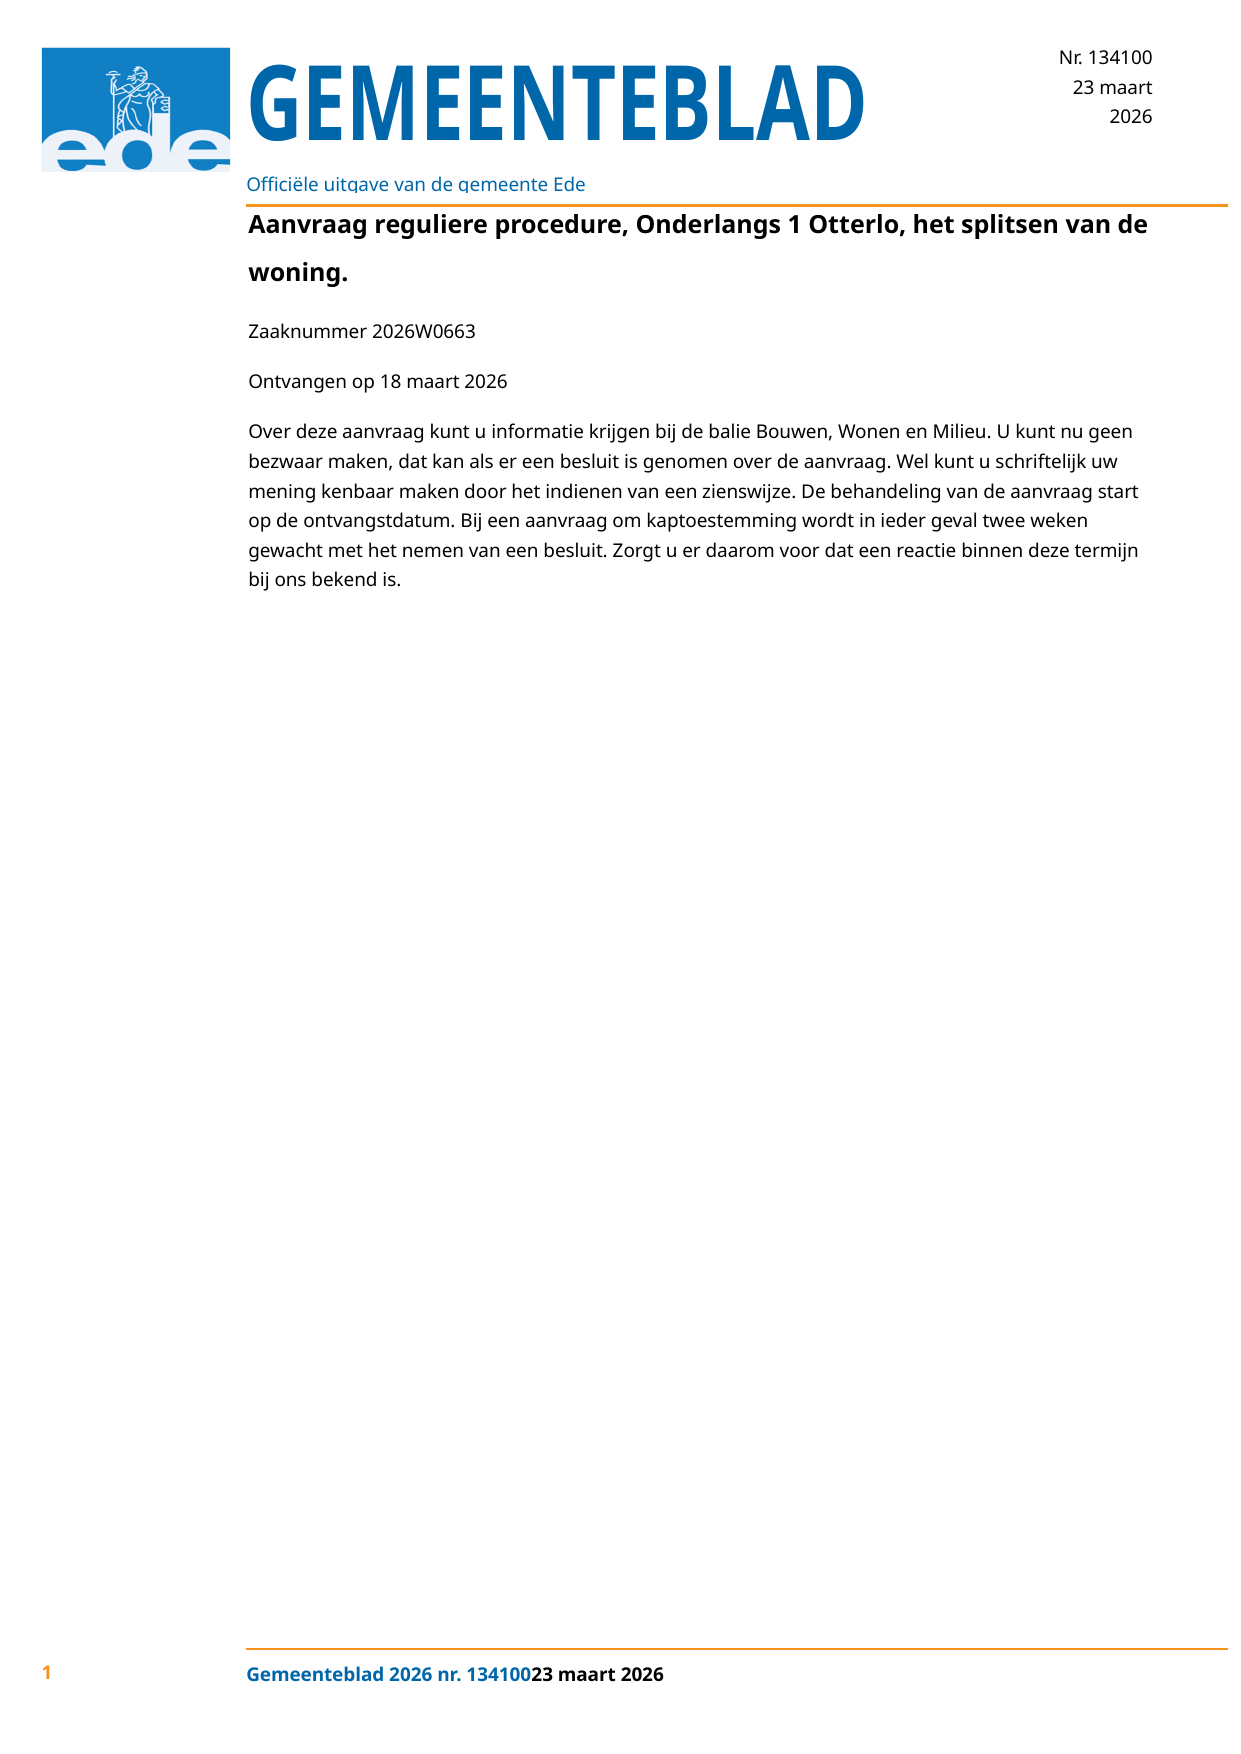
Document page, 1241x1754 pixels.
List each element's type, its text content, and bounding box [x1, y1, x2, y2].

text Zaaknummer 2026W0663 [248, 318, 1152, 344]
text Ontvangen op 18 maart 2026 [248, 368, 1152, 394]
text Aanvraag reguliere procedure, Onderlangs 1 Otterlo, het splitsen van de woning. [248, 207, 1152, 288]
picture [41, 47, 231, 172]
text Over deze aanvraag kunt u informatie krijgen bij de balie Bouwen, Wonen en Milieu. U kunt nu geen bezwaar maken, dat kan als er een besluit is genomen over de aanvraag. Wel kunt u schriftelijk uw mening kenbaar maken door het indienen van een zienswijze. De behandeling van de aanvraag start op de ontvangstdatum. Bij een aanvraag om kaptoestemming wordt in ieder geval twee weken gewacht met het nemen van een besluit. Zorgt u er daarom voor dat een reactie binnen deze termijn bij ons bekend is. [248, 419, 1152, 592]
